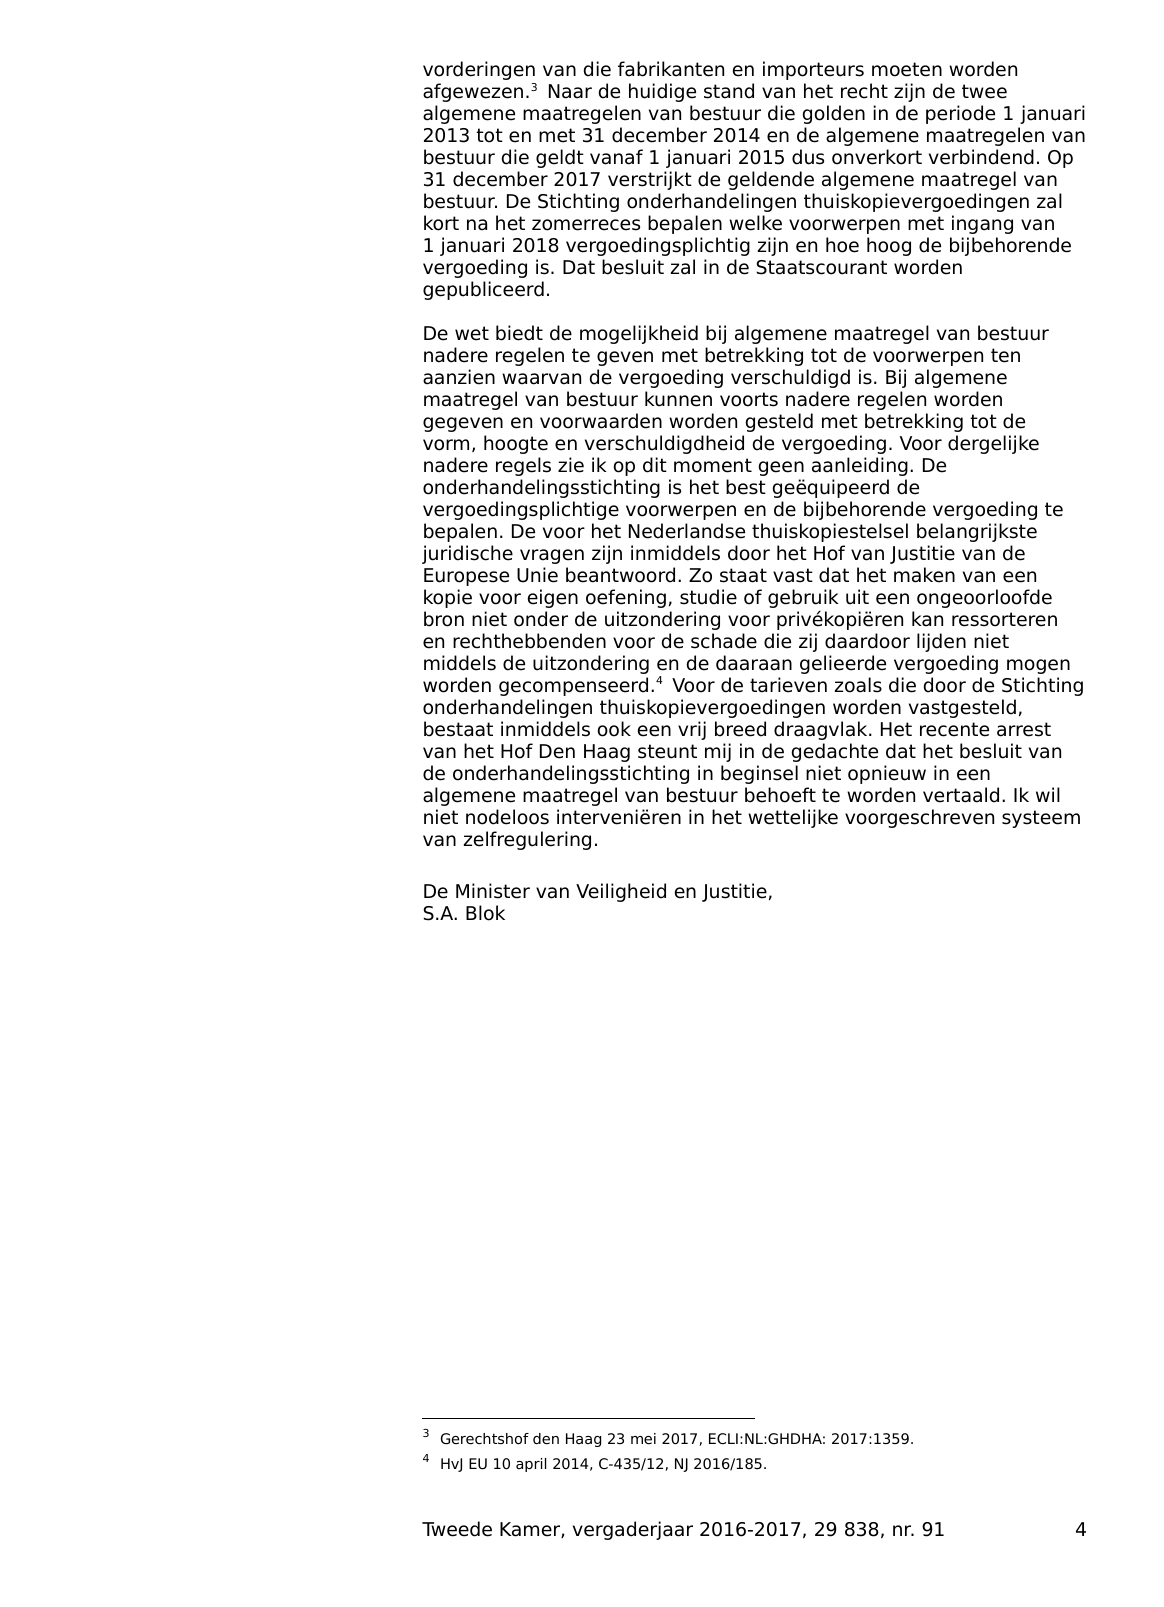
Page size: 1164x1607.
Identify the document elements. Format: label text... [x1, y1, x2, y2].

text vorderingen van die fabrikanten en importeurs moeten worden afgewezen. Naar de huidige stand van het recht zijn de twee algemene maatregelen van bestuur die golden in de periode 1 januari 2013 tot en met 31 december 2014 en de algemene maatregelen van bestuur die geldt vanaf 1 januari 2015 dus onverkort verbindend. Op 31 december 2017 verstrijkt de geldende algemene maatregel van bestuur. De Stichting onderhandelingen thuiskopievergoedingen zal kort na het zomerreces bepalen welke voorwerpen met ingang van 1 januari 2018 vergoedingsplichtig zijn en hoe hoog de bijbehorende vergoeding is. Dat besluit zal in de Staatscourant worden gepubliceerd. [422, 59, 1087, 301]
text De Minister van Veiligheid en Justitie, S.A. Blok [422, 881, 1087, 924]
text HvJ EU 10 april 2014, C-435/12, NJ 2016/185. [422, 1452, 1087, 1474]
text Gerechtshof den Haag 23 mei 2017, ECLI:NL:GHDHA: 2017:1359. [422, 1427, 1087, 1449]
text De wet biedt de mogelijkheid bij algemene maatregel van bestuur nadere regelen te geven met betrekking tot de voorwerpen ten aanzien waarvan de vergoeding verschuldigd is. Bij algemene maatregel van bestuur kunnen voorts nadere regelen worden gegeven en voorwaarden worden gesteld met betrekking tot de vorm, hoogte en verschuldigdheid de vergoeding. Voor dergelijke nadere regels zie ik op dit moment geen aanleiding. De onderhandelingsstichting is het best geëquipeerd de vergoedingsplichtige voorwerpen en de bijbehorende vergoeding te bepalen. De voor het Nederlandse thuiskopiestelsel belangrijkste juridische vragen zijn inmiddels door het Hof van Justitie van de Europese Unie beantwoord. Zo staat vast dat het maken van een kopie voor eigen oefening, studie of gebruik uit een ongeoorloofde bron niet onder de uitzondering voor privékopiëren kan ressorteren en rechthebbenden voor de schade die zij daardoor lijden niet middels de uitzondering en de daaraan gelieerde vergoeding mogen worden gecompenseerd. Voor de tarieven zoals die door de Stichting onderhandelingen thuiskopievergoedingen worden vastgesteld, bestaat inmiddels ook een vrij breed draagvlak. Het recente arrest van het Hof Den Haag steunt mij in de gedachte dat het besluit van de onderhandelingsstichting in beginsel niet opnieuw in een algemene maatregel van bestuur behoeft te worden vertaald. Ik wil niet nodeloos interveniëren in het wettelijke voorgeschreven systeem van zelfregulering. [422, 323, 1087, 851]
